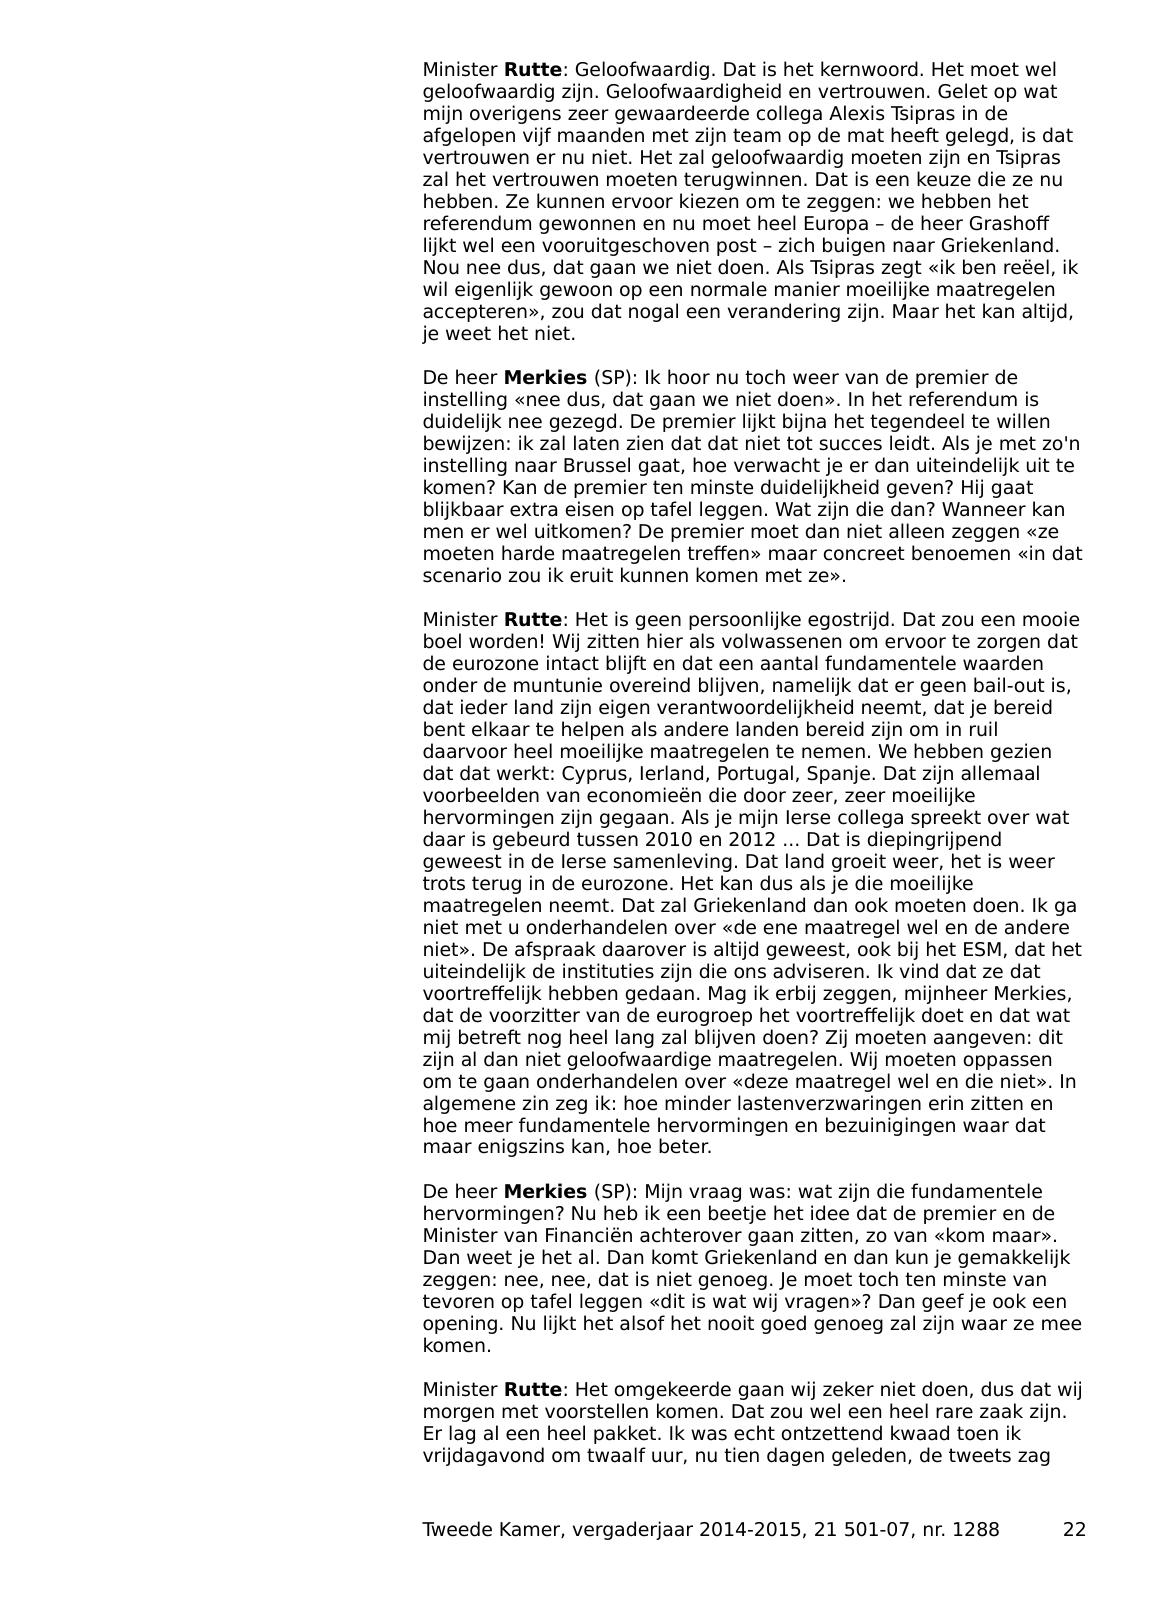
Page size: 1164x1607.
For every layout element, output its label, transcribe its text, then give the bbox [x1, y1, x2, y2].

text Minister Rutte: Het is geen persoonlijke egostrijd. Dat zou een mooie boel worden! Wij zitten hier als volwassenen om ervoor te zorgen dat de eurozone intact blijft en dat een aantal fundamentele waarden onder de muntunie overeind blijven, namelijk dat er geen bail-out is, dat ieder land zijn eigen verantwoordelijkheid neemt, dat je bereid bent elkaar te helpen als andere landen bereid zijn om in ruil daarvoor heel moeilijke maatregelen te nemen. We hebben gezien dat dat werkt: Cyprus, Ierland, Portugal, Spanje. Dat zijn allemaal voorbeelden van economieën die door zeer, zeer moeilijke hervormingen zijn gegaan. Als je mijn Ierse collega spreekt over wat daar is gebeurd tussen 2010 en 2012 ... Dat is diepingrijpend geweest in de Ierse samenleving. Dat land groeit weer, het is weer trots terug in de eurozone. Het kan dus als je die moeilijke maatregelen neemt. Dat zal Griekenland dan ook moeten doen. Ik ga niet met u onderhandelen over «de ene maatregel wel en de andere niet». De afspraak daarover is altijd geweest, ook bij het ESM, dat het uiteindelijk de instituties zijn die ons adviseren. Ik vind dat ze dat voortreffelijk hebben gedaan. Mag ik erbij zeggen, mijnheer Merkies, dat de voorzitter van de eurogroep het voortreffelijk doet en dat wat mij betreft nog heel lang zal blijven doen? Zij moeten aangeven: dit zijn al dan niet geloofwaardige maatregelen. Wij moeten oppassen om te gaan onderhandelen over «deze maatregel wel en die niet». In algemene zin zeg ik: hoe minder lastenverzwaringen erin zitten en hoe meer fundamentele hervormingen en bezuinigingen waar dat maar enigszins kan, hoe beter. [422, 609, 1087, 1158]
text De heer Merkies (SP): Mijn vraag was: wat zijn die fundamentele hervormingen? Nu heb ik een beetje het idee dat de premier en de Minister van Financiën achterover gaan zitten, zo van «kom maar». Dan weet je het al. Dan komt Griekenland en dan kun je gemakkelijk zeggen: nee, nee, dat is niet genoeg. Je moet toch ten minste van tevoren op tafel leggen «dit is wat wij vragen»? Dan geef je ook een opening. Nu lijkt het alsof het nooit goed genoeg zal zijn waar ze mee komen. [422, 1181, 1087, 1356]
text Minister Rutte: Geloofwaardig. Dat is het kernwoord. Het moet wel geloofwaardig zijn. Geloofwaardigheid en vertrouwen. Gelet op wat mijn overigens zeer gewaardeerde collega Alexis Tsipras in de afgelopen vijf maanden met zijn team op de mat heeft gelegd, is dat vertrouwen er nu niet. Het zal geloofwaardig moeten zijn en Tsipras zal het vertrouwen moeten terugwinnen. Dat is een keuze die ze nu hebben. Ze kunnen ervoor kiezen om te zeggen: we hebben het referendum gewonnen en nu moet heel Europa – de heer Grashoff lijkt wel een vooruitgeschoven post – zich buigen naar Griekenland. Nou nee dus, dat gaan we niet doen. Als Tsipras zegt «ik ben reëel, ik wil eigenlijk gewoon op een normale manier moeilijke maatregelen accepteren», zou dat nogal een verandering zijn. Maar het kan altijd, je weet het niet. [422, 59, 1087, 345]
text De heer Merkies (SP): Ik hoor nu toch weer van de premier de instelling «nee dus, dat gaan we niet doen». In het referendum is duidelijk nee gezegd. De premier lijkt bijna het tegendeel te willen bewijzen: ik zal laten zien dat dat niet tot succes leidt. Als je met zo'n instelling naar Brussel gaat, hoe verwacht je er dan uiteindelijk uit te komen? Kan de premier ten minste duidelijkheid geven? Hij gaat blijkbaar extra eisen op tafel leggen. Wat zijn die dan? Wanneer kan men er wel uitkomen? De premier moet dan niet alleen zeggen «ze moeten harde maatregelen treffen» maar concreet benoemen «in dat scenario zou ik eruit kunnen komen met ze». [422, 367, 1087, 587]
text Minister Rutte: Het omgekeerde gaan wij zeker niet doen, dus dat wij morgen met voorstellen komen. Dat zou wel een heel rare zaak zijn. Er lag al een heel pakket. Ik was echt ontzettend kwaad toen ik vrijdagavond om twaalf uur, nu tien dagen geleden, de tweets zag [422, 1379, 1087, 1467]
